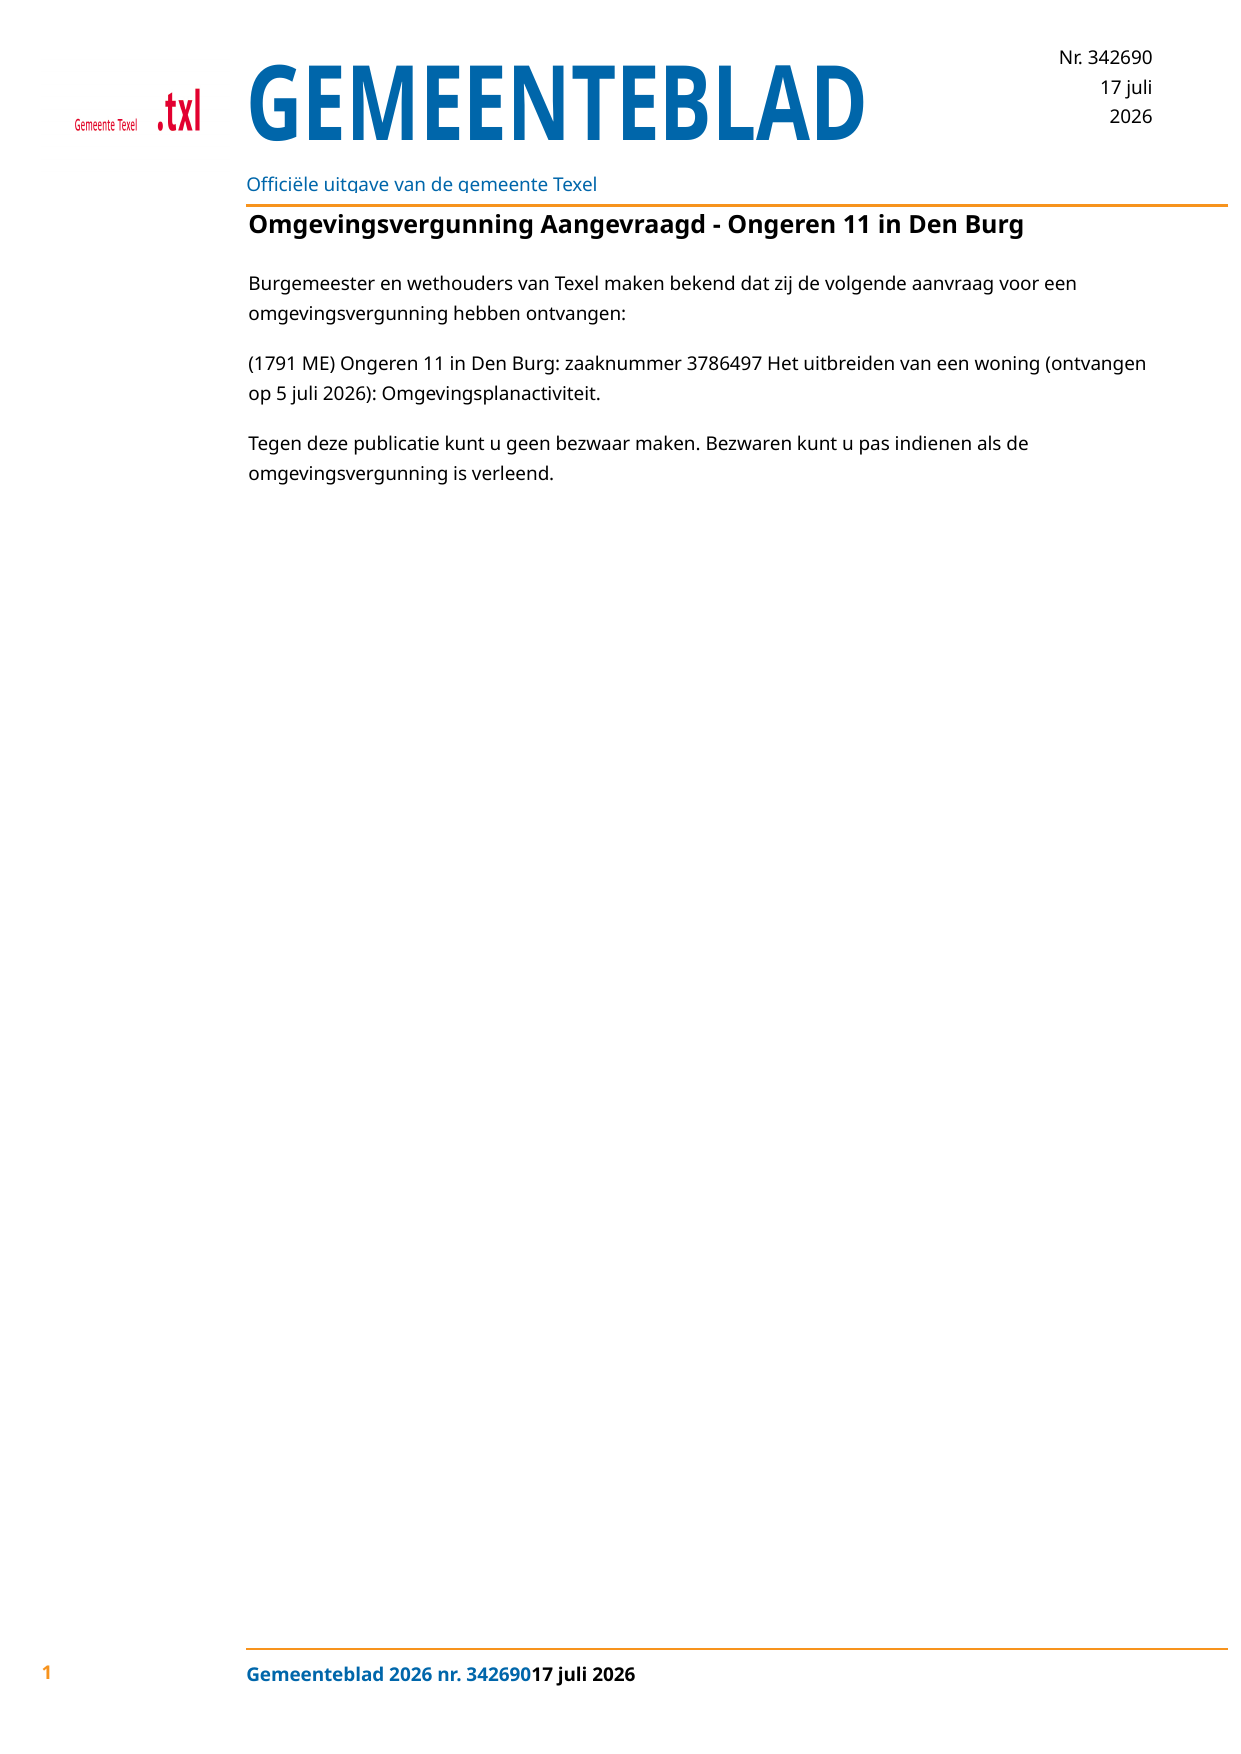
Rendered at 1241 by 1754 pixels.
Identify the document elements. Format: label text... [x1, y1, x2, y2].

text Tegen deze publicatie kunt u geen bezwaar maken. Bezwaren kunt u pas indienen als de omgevingsvergunning is verleend. [248, 430, 1152, 486]
text (1791 ME) Ongeren 11 in Den Burg: zaaknummer 3786497 Het uitbreiden van een woning (ontvangen op 5 juli 2026): Omgevingsplanactiviteit. [248, 350, 1152, 406]
text Burgemeester en wethouders van Texel maken bekend dat zij de volgende aanvraag voor een omgevingsvergunning hebben ontvangen: [248, 270, 1152, 326]
picture [41, 47, 231, 172]
text Omgevingsvergunning Aangevraagd - Ongeren 11 in Den Burg [248, 207, 1152, 241]
